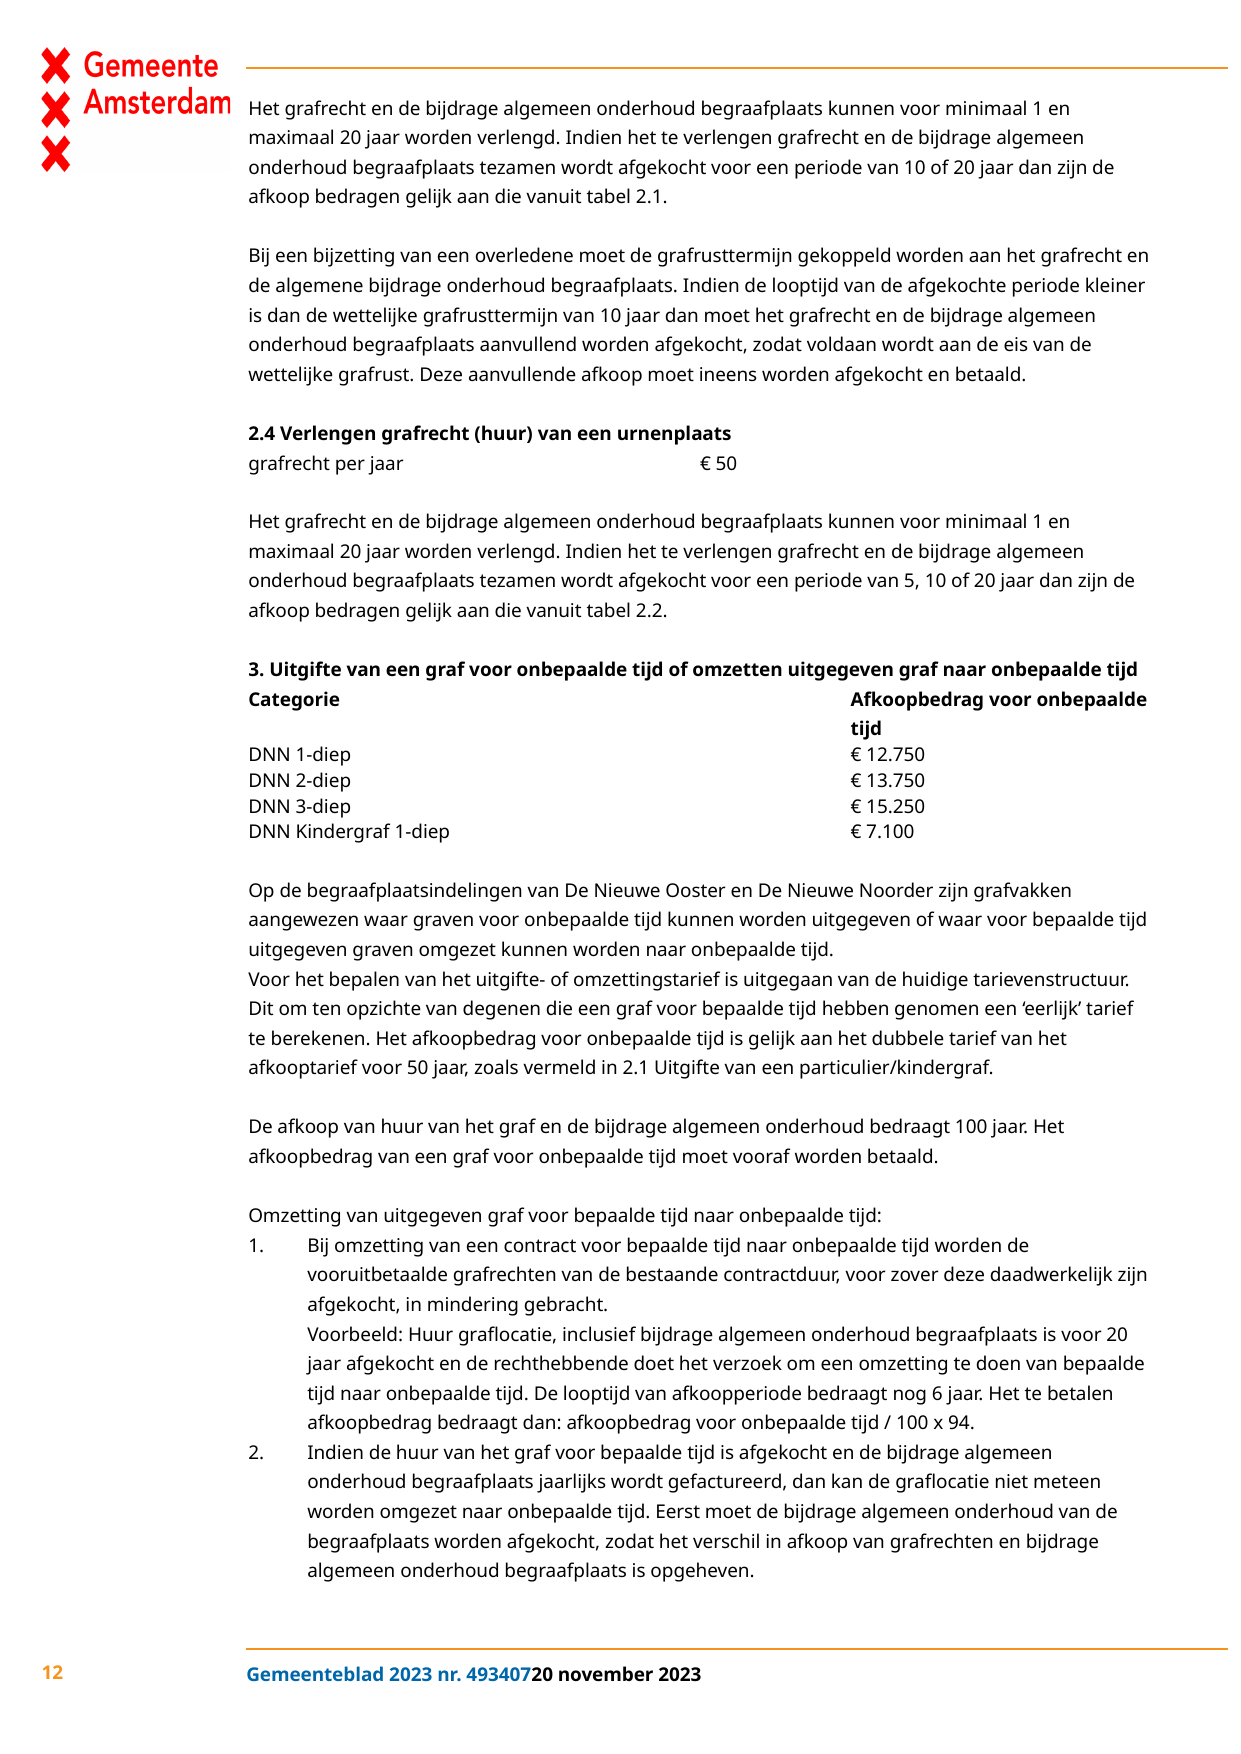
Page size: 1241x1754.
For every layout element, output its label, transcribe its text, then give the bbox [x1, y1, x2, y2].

table_header grafrecht per jaar [248, 450, 700, 476]
table_cell € 13.750 [850, 767, 1152, 793]
table_header € 50 [700, 450, 1152, 476]
table_header [549, 686, 850, 741]
table_cell € 15.250 [850, 793, 1152, 818]
table_cell DNN 1-diep [248, 741, 549, 767]
text Omzetting van uitgegeven graf voor bepaalde tijd naar onbepaalde tijd: [248, 1202, 1152, 1228]
text Voor het bepalen van het uitgifte- of omzettingstarief is uitgegaan van de huidige tarievenstructuur. Dit om ten opzichte van degenen die een graf voor bepaalde tijd hebben genomen een ‘eerlijk’ tarief te berekenen. Het afkoopbedrag voor onbepaalde tijd is gelijk aan het dubbele tarief van het afkooptarief voor 50 jaar, zoals vermeld in 2.1 Uitgifte van een particulier/kindergraf. [248, 966, 1152, 1080]
text De afkoop van huur van het graf en de bijdrage algemeen onderhoud bedraagt 100 jaar. Het afkoopbedrag van een graf voor onbepaalde tijd moet vooraf worden betaald. [248, 1114, 1152, 1169]
table_cell [549, 741, 850, 767]
list Indien de huur van het graf voor bepaalde tijd is afgekocht en de bijdrage algemeen onderhoud begraafplaats jaarlijks wordt gefactureerd, dan kan de graflocatie niet meteen worden omgezet naar onbepaalde tijd. Eerst moet de bijdrage algemeen onderhoud van de begraafplaats worden afgekocht, zodat het verschil in afkoop van grafrechten en bijdrage algemeen onderhoud begraafplaats is opgeheven. [248, 1439, 1152, 1583]
table_cell DNN Kindergraf 1-diep [248, 819, 549, 844]
table_cell € 12.750 [850, 741, 1152, 767]
table_cell [549, 793, 850, 818]
table_header Categorie [248, 686, 549, 741]
list Bij omzetting van een contract voor bepaalde tijd naar onbepaalde tijd worden de vooruitbetaalde grafrechten van de bestaande contractduur, voor zover deze daadwerkelijk zijn afgekocht, in mindering gebracht. [248, 1232, 1152, 1317]
text 3. Uitgifte van een graf voor onbepaalde tijd of omzetten uitgegeven graf naar onbepaalde tijd [248, 656, 1152, 682]
text Het grafrecht en de bijdrage algemeen onderhoud begraafplaats kunnen voor minimaal 1 en maximaal 20 jaar worden verlengd. Indien het te verlengen grafrecht en de bijdrage algemeen onderhoud begraafplaats tezamen wordt afgekocht voor een periode van 10 of 20 jaar dan zijn de afkoop bedragen gelijk aan die vanuit tabel 2.1. [248, 95, 1152, 209]
text 2.4 Verlengen grafrecht (huur) van een urnenplaats [248, 420, 1152, 446]
table_cell € 7.100 [850, 819, 1152, 844]
text Bij een bijzetting van een overledene moet de grafrusttermijn gekoppeld worden aan het grafrecht en de algemene bijdrage onderhoud begraafplaats. Indien de looptijd van de afgekochte periode kleiner is dan de wettelijke grafrusttermijn van 10 jaar dan moet het grafrecht en de bijdrage algemeen onderhoud begraafplaats aanvullend worden afgekocht, zodat voldaan wordt aan de eis van de wettelijke grafrust. Deze aanvullende afkoop moet ineens worden afgekocht en betaald. [248, 243, 1152, 387]
picture [41, 47, 231, 172]
table_cell DNN 3-diep [248, 793, 549, 818]
table_cell [549, 767, 850, 793]
text Het grafrecht en de bijdrage algemeen onderhoud begraafplaats kunnen voor minimaal 1 en maximaal 20 jaar worden verlengd. Indien het te verlengen grafrecht en de bijdrage algemeen onderhoud begraafplaats tezamen wordt afgekocht voor een periode van 5, 10 of 20 jaar dan zijn de afkoop bedragen gelijk aan die vanuit tabel 2.2. [248, 508, 1152, 623]
list Voorbeeld: Huur graflocatie, inclusief bijdrage algemeen onderhoud begraafplaats is voor 20 jaar afgekocht en de rechthebbende doet het verzoek om een omzetting te doen van bepaalde tijd naar onbepaalde tijd. De looptijd van afkoopperiode bedraagt nog 6 jaar. Het te betalen afkoopbedrag bedraagt dan: afkoopbedrag voor onbepaalde tijd / 100 x 94. [248, 1321, 1152, 1435]
text Op de begraafplaatsindelingen van De Nieuwe Ooster en De Nieuwe Noorder zijn grafvakken aangewezen waar graven voor onbepaalde tijd kunnen worden uitgegeven of waar voor bepaalde tijd uitgegeven graven omgezet kunnen worden naar onbepaalde tijd. [248, 877, 1152, 962]
table_cell [549, 819, 850, 844]
table_header Afkoopbedrag voor onbepaalde tijd [850, 686, 1152, 741]
table_cell DNN 2-diep [248, 767, 549, 793]
